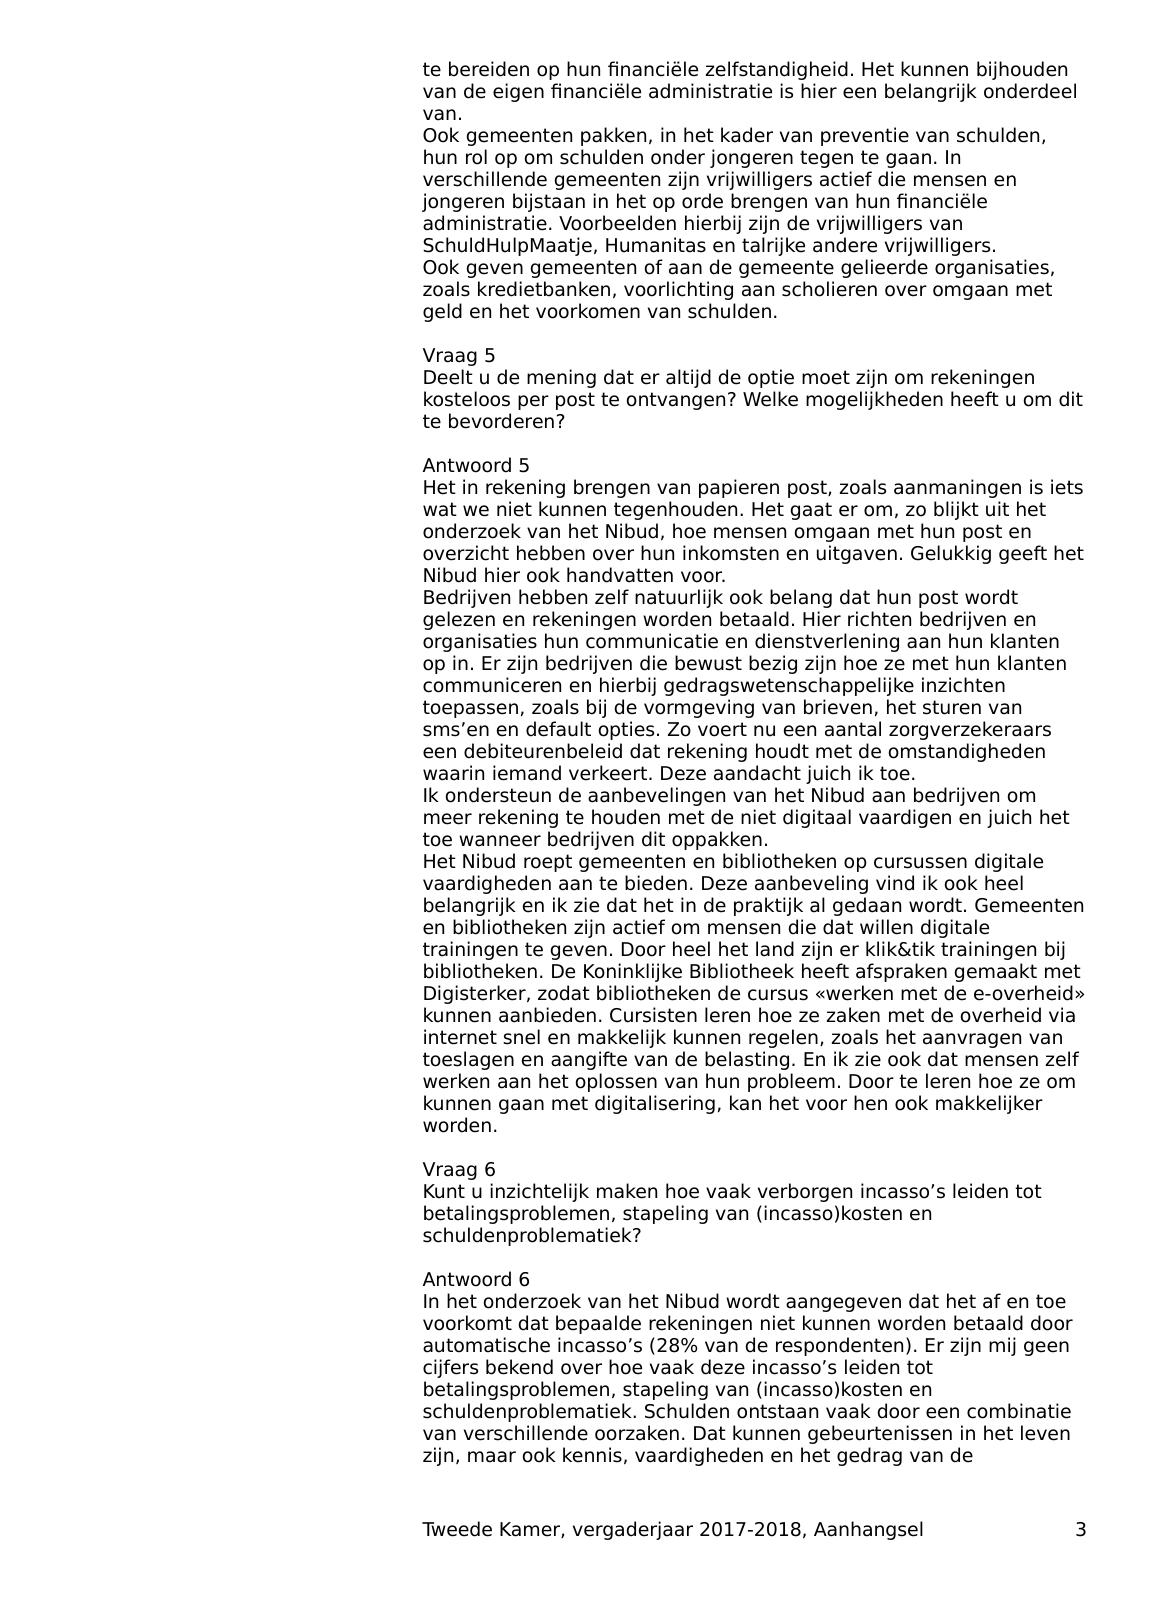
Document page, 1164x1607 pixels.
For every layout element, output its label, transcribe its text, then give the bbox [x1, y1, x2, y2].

text Bedrijven hebben zelf natuurlijk ook belang dat hun post wordt gelezen en rekeningen worden betaald. Hier richten bedrijven en organisaties hun communicatie en dienstverlening aan hun klanten op in. Er zijn bedrijven die bewust bezig zijn hoe ze met hun klanten communiceren en hierbij gedragswetenschappelijke inzichten toepassen, zoals bij de vormgeving van brieven, het sturen van sms’en en default opties. Zo voert nu een aantal zorgverzekeraars een debiteurenbeleid dat rekening houdt met de omstandigheden waarin iemand verkeert. Deze aandacht juich ik toe. [422, 587, 1087, 785]
text Het Nibud roept gemeenten en bibliotheken op cursussen digitale vaardigheden aan te bieden. Deze aanbeveling vind ik ook heel belangrijk en ik zie dat het in de praktijk al gedaan wordt. Gemeenten en bibliotheken zijn actief om mensen die dat willen digitale trainingen te geven. Door heel het land zijn er klik&tik trainingen bij bibliotheken. De Koninklijke Bibliotheek heeft afspraken gemaakt met Digisterker, zodat bibliotheken de cursus «werken met de e-overheid» kunnen aanbieden. Cursisten leren hoe ze zaken met de overheid via internet snel en makkelijk kunnen regelen, zoals het aanvragen van toeslagen en aangifte van de belasting. En ik zie ook dat mensen zelf werken aan het oplossen van hun probleem. Door te leren hoe ze om kunnen gaan met digitalisering, kan het voor hen ook makkelijker worden. [422, 851, 1087, 1136]
text Kunt u inzichtelijk maken hoe vaak verborgen incasso’s leiden tot betalingsproblemen, stapeling van (incasso)kosten en schuldenproblematiek? [422, 1181, 1087, 1247]
text Antwoord 5 [422, 455, 1087, 477]
text Het in rekening brengen van papieren post, zoals aanmaningen is iets wat we niet kunnen tegenhouden. Het gaat er om, zo blijkt uit het onderzoek van het Nibud, hoe mensen omgaan met hun post en overzicht hebben over hun inkomsten en uitgaven. Gelukkig geeft het Nibud hier ook handvatten voor. [422, 477, 1087, 587]
text In het onderzoek van het Nibud wordt aangegeven dat het af en toe voorkomt dat bepaalde rekeningen niet kunnen worden betaald door automatische incasso’s (28% van de respondenten). Er zijn mij geen cijfers bekend over hoe vaak deze incasso’s leiden tot betalingsproblemen, stapeling van (incasso)kosten en schuldenproblematiek. Schulden ontstaan vaak door een combinatie van verschillende oorzaken. Dat kunnen gebeurtenissen in het leven zijn, maar ook kennis, vaardigheden en het gedrag van de [422, 1291, 1087, 1467]
text Vraag 6 [422, 1159, 1087, 1181]
text Deelt u de mening dat er altijd de optie moet zijn om rekeningen kosteloos per post te ontvangen? Welke mogelijkheden heeft u om dit te bevorderen? [422, 367, 1087, 433]
text Vraag 5 [422, 345, 1087, 367]
text te bereiden op hun financiële zelfstandigheid. Het kunnen bijhouden van de eigen financiële administratie is hier een belangrijk onderdeel van. [422, 59, 1087, 125]
text Antwoord 6 [422, 1269, 1087, 1291]
text Ook geven gemeenten of aan de gemeente gelieerde organisaties, zoals kredietbanken, voorlichting aan scholieren over omgaan met geld en het voorkomen van schulden. [422, 257, 1087, 323]
text Ook gemeenten pakken, in het kader van preventie van schulden, hun rol op om schulden onder jongeren tegen te gaan. In verschillende gemeenten zijn vrijwilligers actief die mensen en jongeren bijstaan in het op orde brengen van hun financiële administratie. Voorbeelden hierbij zijn de vrijwilligers van SchuldHulpMaatje, Humanitas en talrijke andere vrijwilligers. [422, 125, 1087, 257]
text Ik ondersteun de aanbevelingen van het Nibud aan bedrijven om meer rekening te houden met de niet digitaal vaardigen en juich het toe wanneer bedrijven dit oppakken. [422, 785, 1087, 851]
